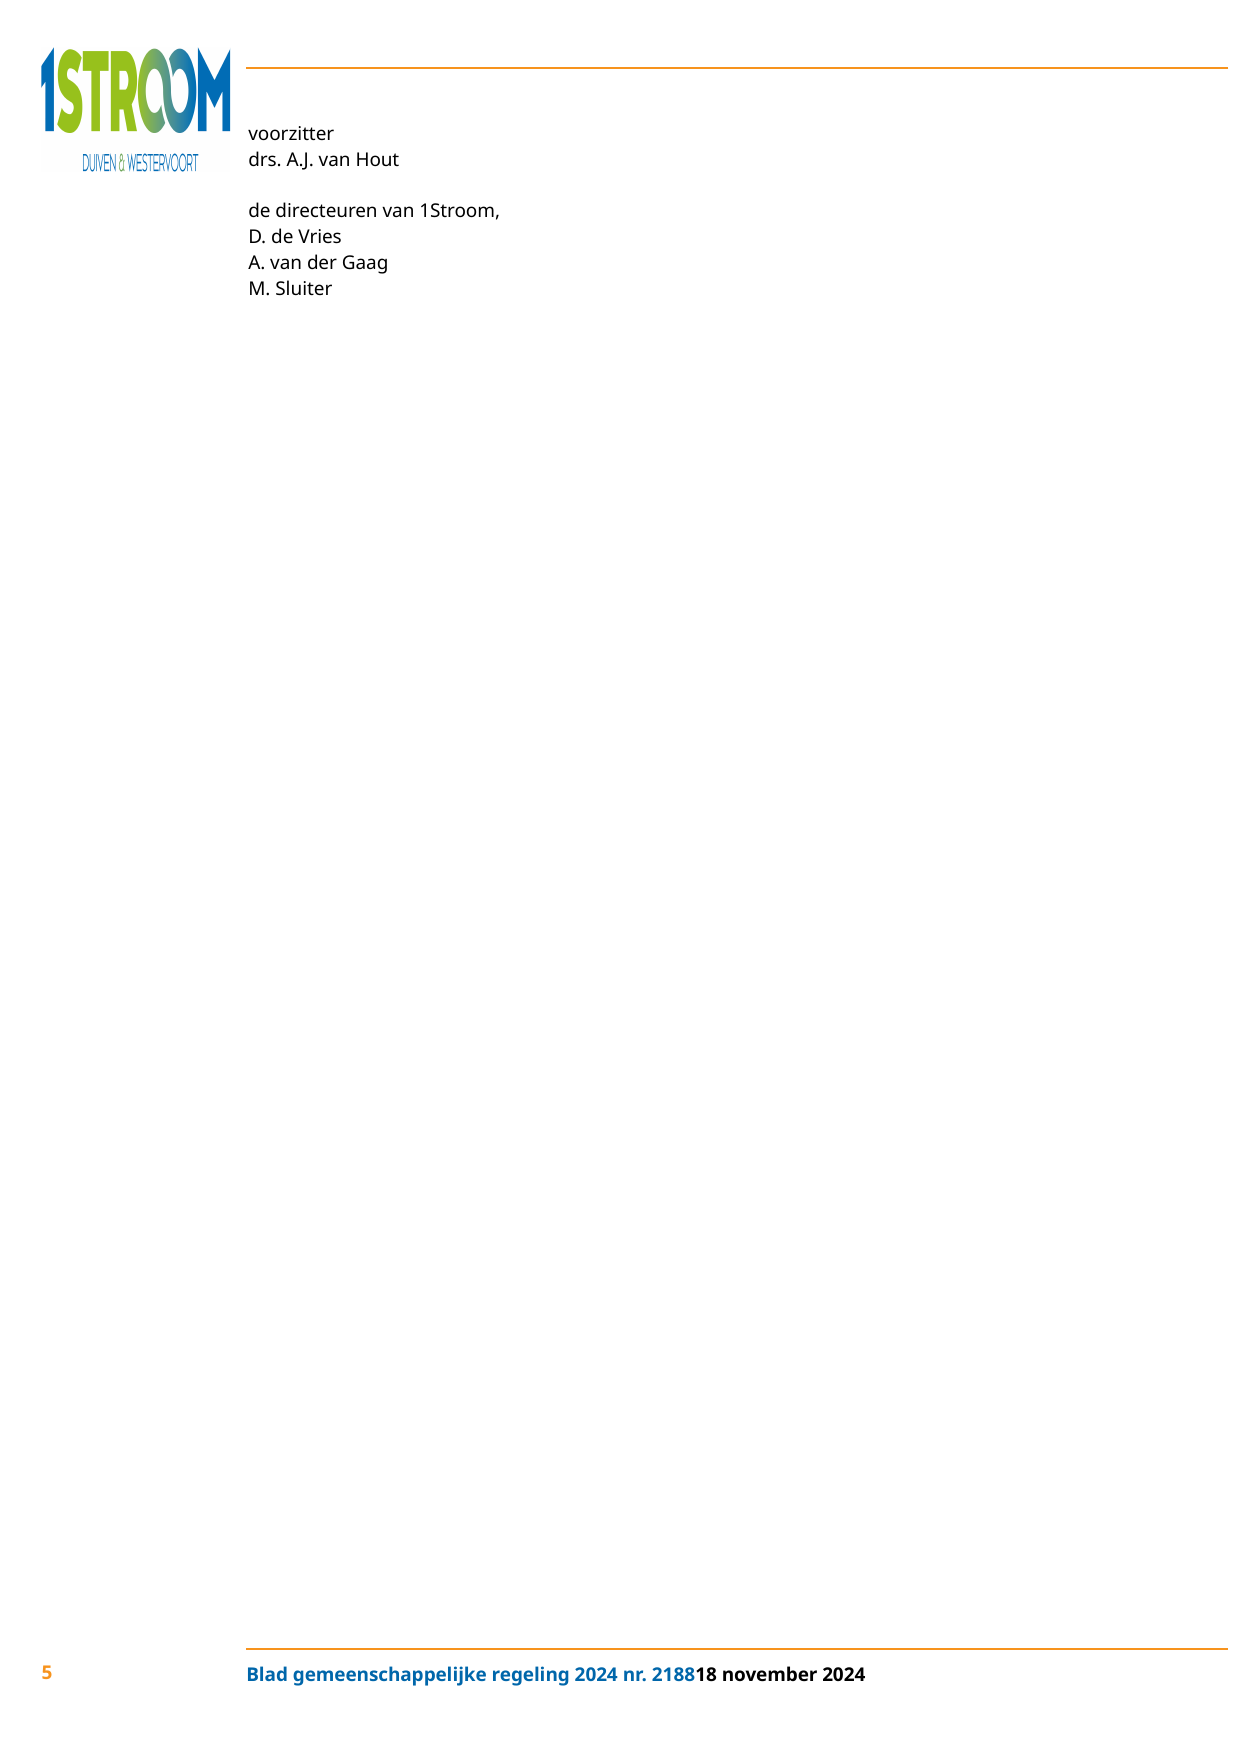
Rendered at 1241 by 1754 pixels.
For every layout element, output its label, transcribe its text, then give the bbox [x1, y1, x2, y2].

picture [41, 47, 231, 172]
text M. Sluiter [248, 275, 1152, 301]
text drs. A.J. van Hout [248, 146, 1152, 172]
text de directeuren van 1Stroom, [248, 198, 1152, 223]
text voorzitter [248, 121, 1152, 146]
text D. de Vries [248, 223, 1152, 249]
text A. van der Gaag [248, 249, 1152, 275]
